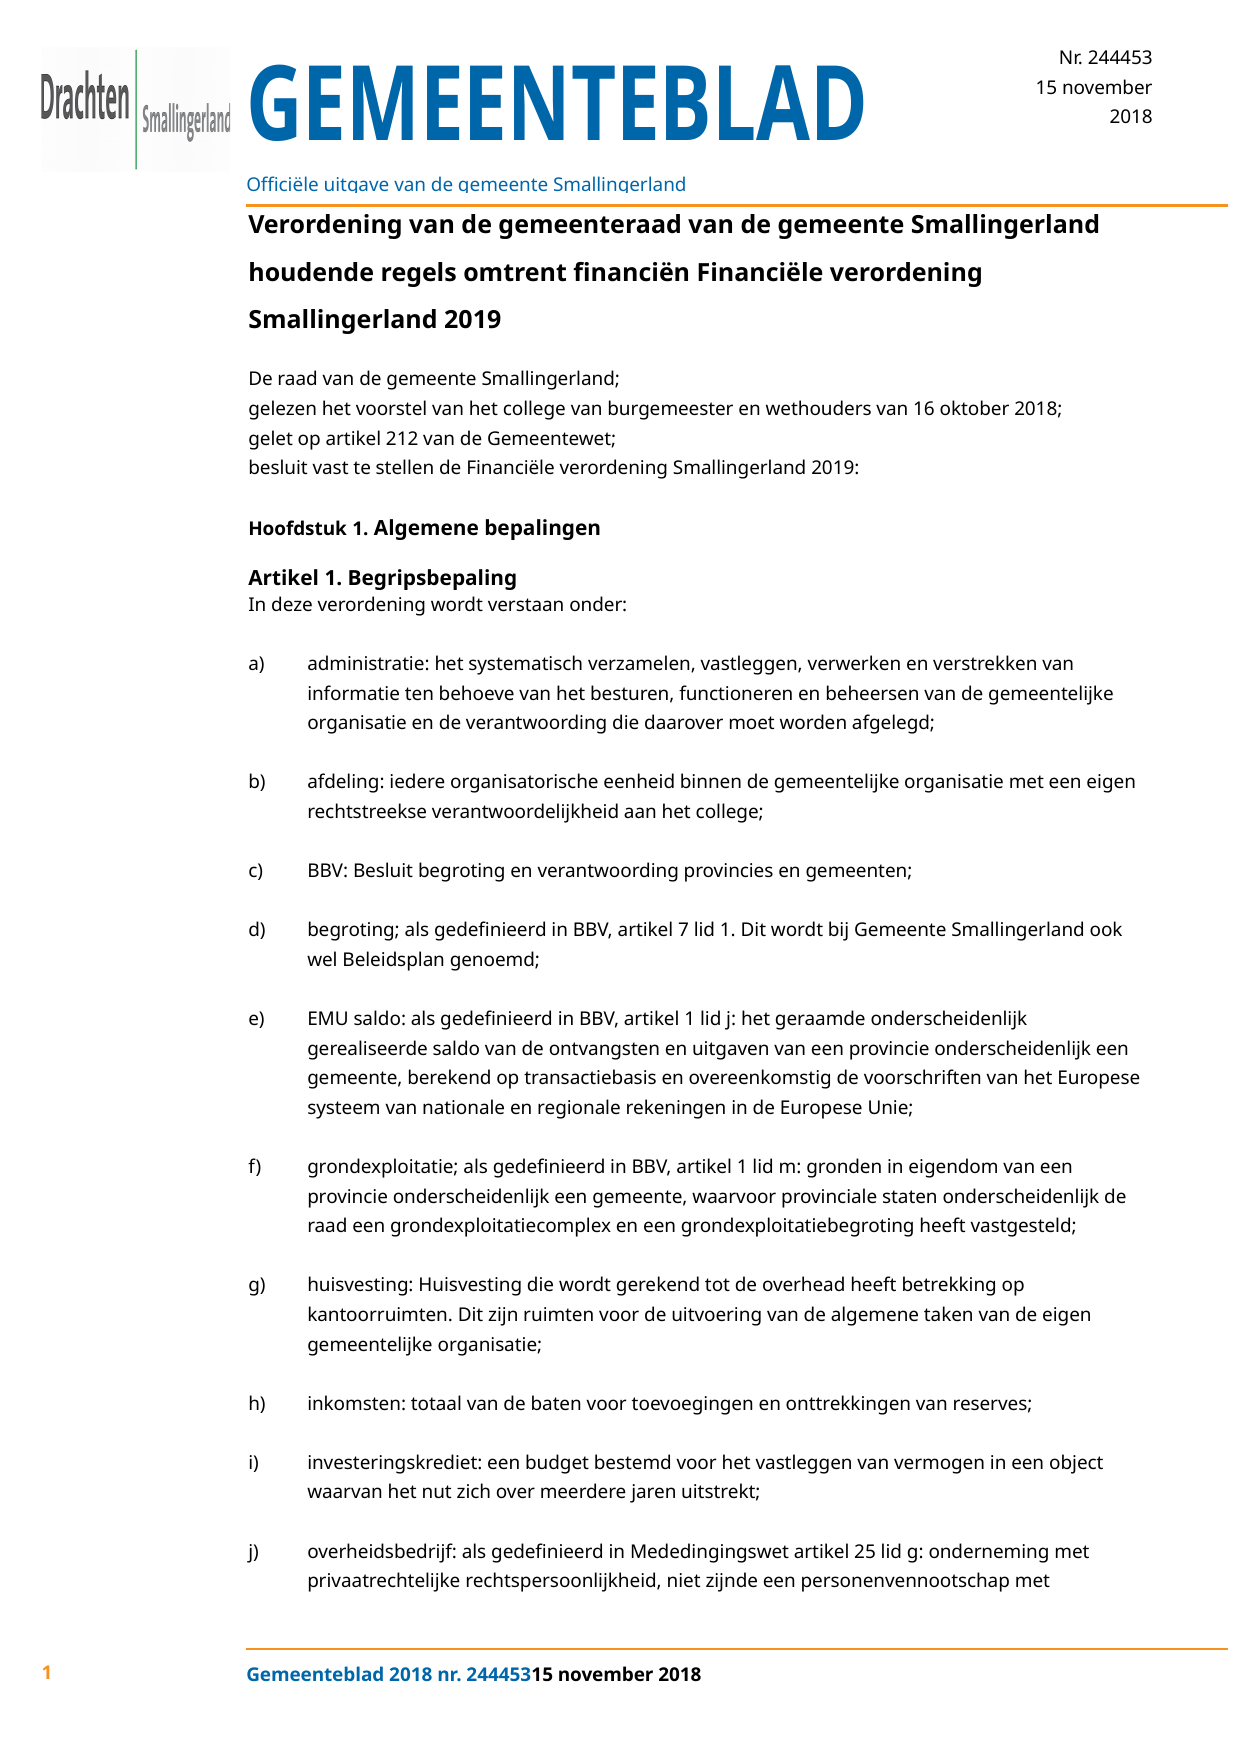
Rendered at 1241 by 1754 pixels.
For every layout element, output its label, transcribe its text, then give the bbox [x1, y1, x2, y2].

list EMU saldo: als gedefinieerd in BBV, artikel 1 lid j: het geraamde onderscheidenlijk gerealiseerde saldo van de ontvangsten en uitgaven van een provincie onderscheidenlijk een gemeente, berekend op transactiebasis en overeenkomstig de voorschriften van het Europese systeem van nationale en regionale rekeningen in de Europese Unie; [248, 1005, 1152, 1120]
list grondexploitatie; als gedefinieerd in BBV, artikel 1 lid m: gronden in eigendom van een provincie onderscheidenlijk een gemeente, waarvoor provinciale staten onderscheidenlijk de raad een grondexploitatiecomplex en een grondexploitatiebegroting heeft vastgesteld; [248, 1153, 1152, 1238]
text gelezen het voorstel van het college van burgemeester en wethouders van 16 oktober 2018; [248, 395, 1152, 421]
text Artikel 1. Begripsbepaling [248, 563, 1152, 591]
list BBV: Besluit begroting en verantwoording provincies en gemeenten; [248, 857, 1152, 883]
list afdeling: iedere organisatorische eenheid binnen de gemeentelijke organisatie met een eigen rechtstreekse verantwoordelijkheid aan het college; [248, 769, 1152, 824]
picture [41, 47, 231, 172]
list begroting; als gedefinieerd in BBV, artikel 7 lid 1. Dit wordt bij Gemeente Smallingerland ook wel Beleidsplan genoemd; [248, 917, 1152, 972]
list administratie: het systematisch verzamelen, vastleggen, verwerken en verstrekken van informatie ten behoeve van het besturen, functioneren en beheersen van de gemeentelijke organisatie en de verantwoording die daarover moet worden afgelegd; [248, 650, 1152, 735]
list overheidsbedrijf: als gedefinieerd in Mededingingswet artikel 25 lid g: onderneming met privaatrechtelijke rechtspersoonlijkheid, niet zijnde een personenvennootschap met [248, 1538, 1152, 1593]
text De raad van de gemeente Smallingerland; [248, 366, 1152, 391]
list huisvesting: Huisvesting die wordt gerekend tot de overhead heeft betrekking op kantoorruimten. Dit zijn ruimten voor de uitvoering van de algemene taken van de eigen gemeentelijke organisatie; [248, 1272, 1152, 1356]
list investeringskrediet: een budget bestemd voor het vastleggen van vermogen in een object waarvan het nut zich over meerdere jaren uitstrekt; [248, 1449, 1152, 1504]
text gelet op artikel 212 van de Gemeentewet; [248, 425, 1152, 450]
text Hoofdstuk 1. Algemene bepalingen [248, 513, 1152, 542]
text Verordening van de gemeenteraad van de gemeente Smallingerland houdende regels omtrent financiën Financiële verordening Smallingerland 2019 [248, 207, 1152, 336]
list inkomsten: totaal van de baten voor toevoegingen en onttrekkingen van reserves; [248, 1390, 1152, 1416]
text besluit vast te stellen de Financiële verordening Smallingerland 2019: [248, 454, 1152, 480]
text In deze verordening wordt verstaan onder: [248, 591, 1152, 617]
